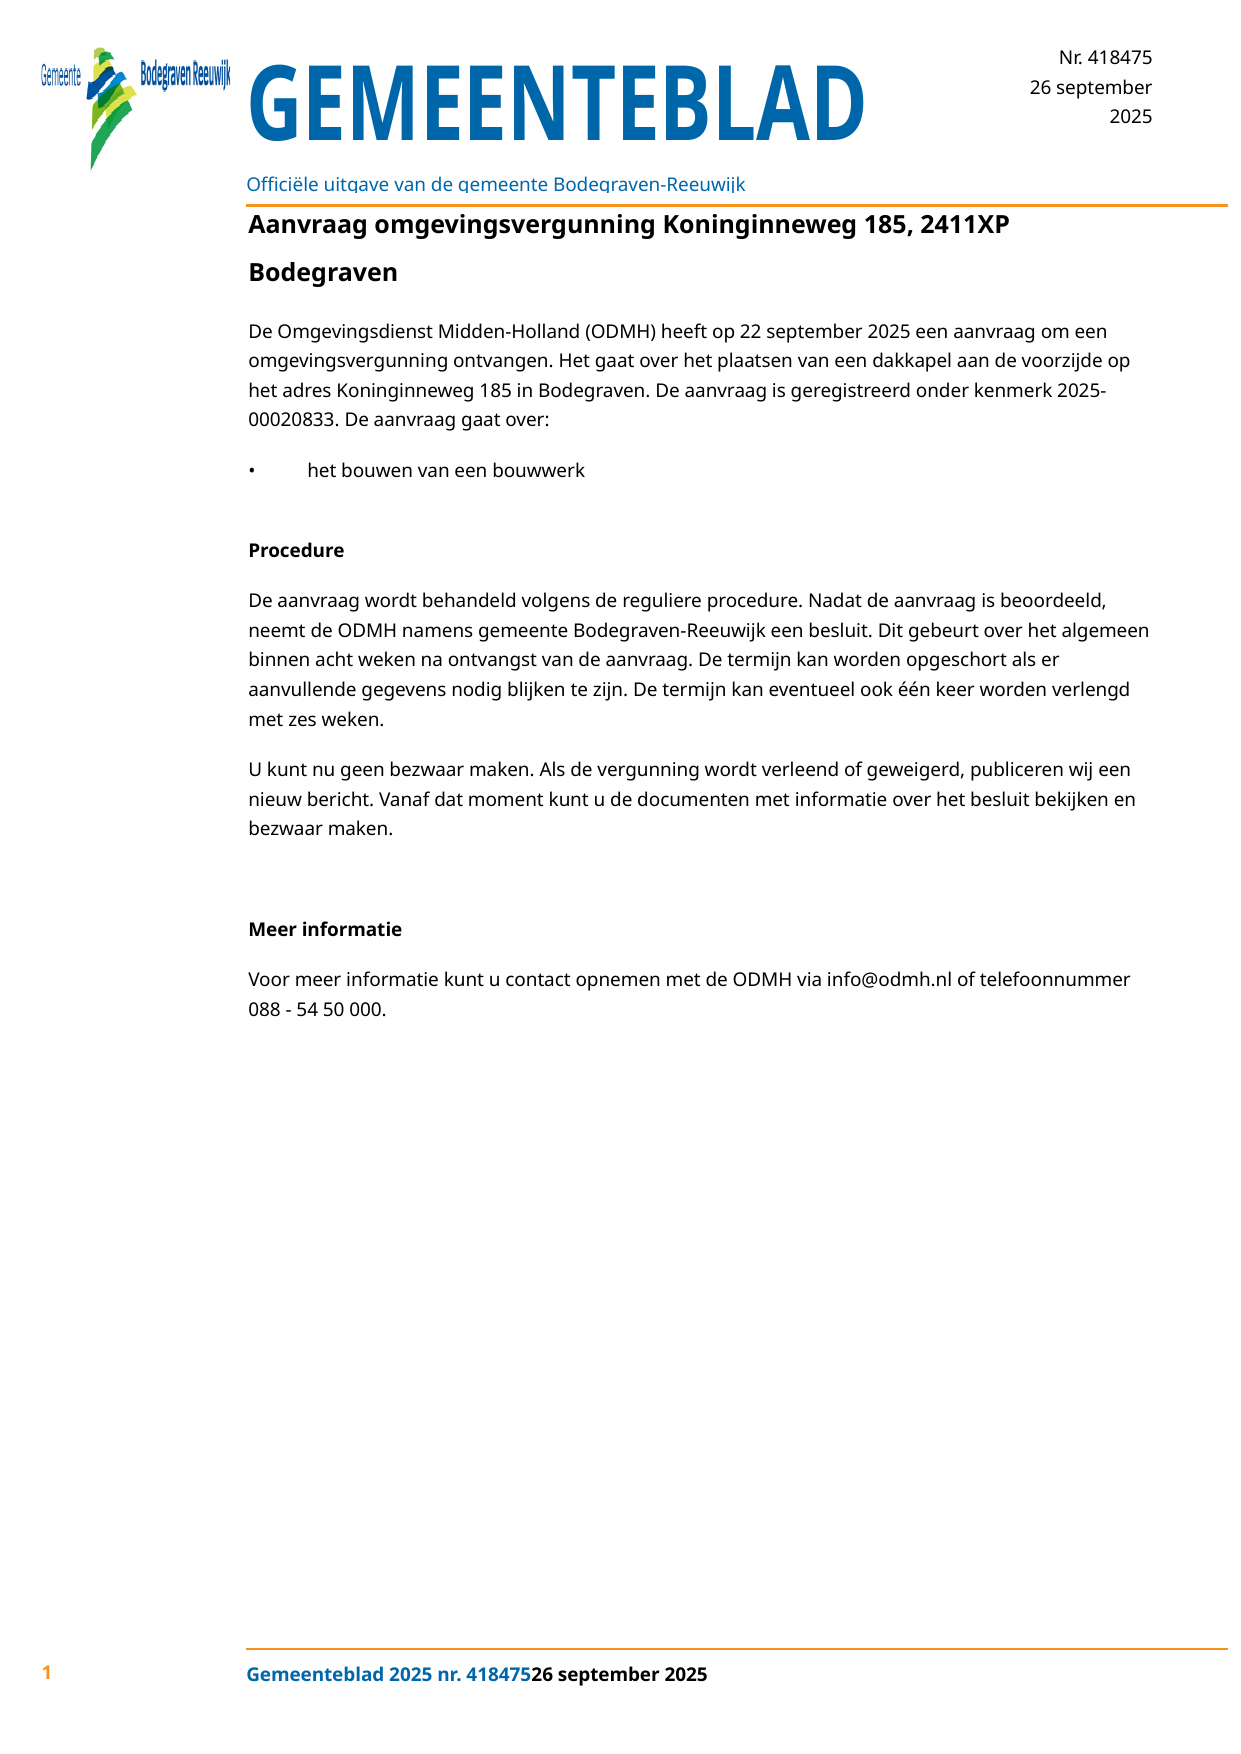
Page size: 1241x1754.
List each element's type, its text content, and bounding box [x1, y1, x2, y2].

text Voor meer informatie kunt u contact opnemen met de ODMH via info@odmh.nl of telefoonnummer 088 - 54 50 000. [248, 967, 1152, 1022]
picture [41, 47, 231, 172]
text Aanvraag omgevingsvergunning Koninginneweg 185, 2411XP Bodegraven [248, 207, 1152, 288]
text U kunt nu geen bezwaar maken. Als de vergunning wordt verleend of geweigerd, publiceren wij een nieuw bericht. Vanaf dat moment kunt u de documenten met informatie over het besluit bekijken en bezwaar maken. [248, 756, 1152, 841]
text Meer informatie [248, 916, 1152, 942]
text De aanvraag wordt behandeld volgens de reguliere procedure. Nadat de aanvraag is beoordeeld, neemt de ODMH namens gemeente Bodegraven-Reeuwijk een besluit. Dit gebeurt over het algemeen binnen acht weken na ontvangst van de aanvraag. De termijn kan worden opgeschort als er aanvullende gegevens nodig blijken te zijn. De termijn kan eventueel ook één keer worden verlengd met zes weken. [248, 587, 1152, 732]
list het bouwen van een bouwwerk [248, 457, 1152, 483]
text De Omgevingsdienst Midden-Holland (ODMH) heeft op 22 september 2025 een aanvraag om een omgevingsvergunning ontvangen. Het gaat over het plaatsen van een dakkapel aan de voorzijde op het adres Koninginneweg 185 in Bodegraven. De aanvraag is geregistreerd onder kenmerk 2025-00020833. De aanvraag gaat over: [248, 318, 1152, 432]
text Procedure [248, 537, 1152, 563]
